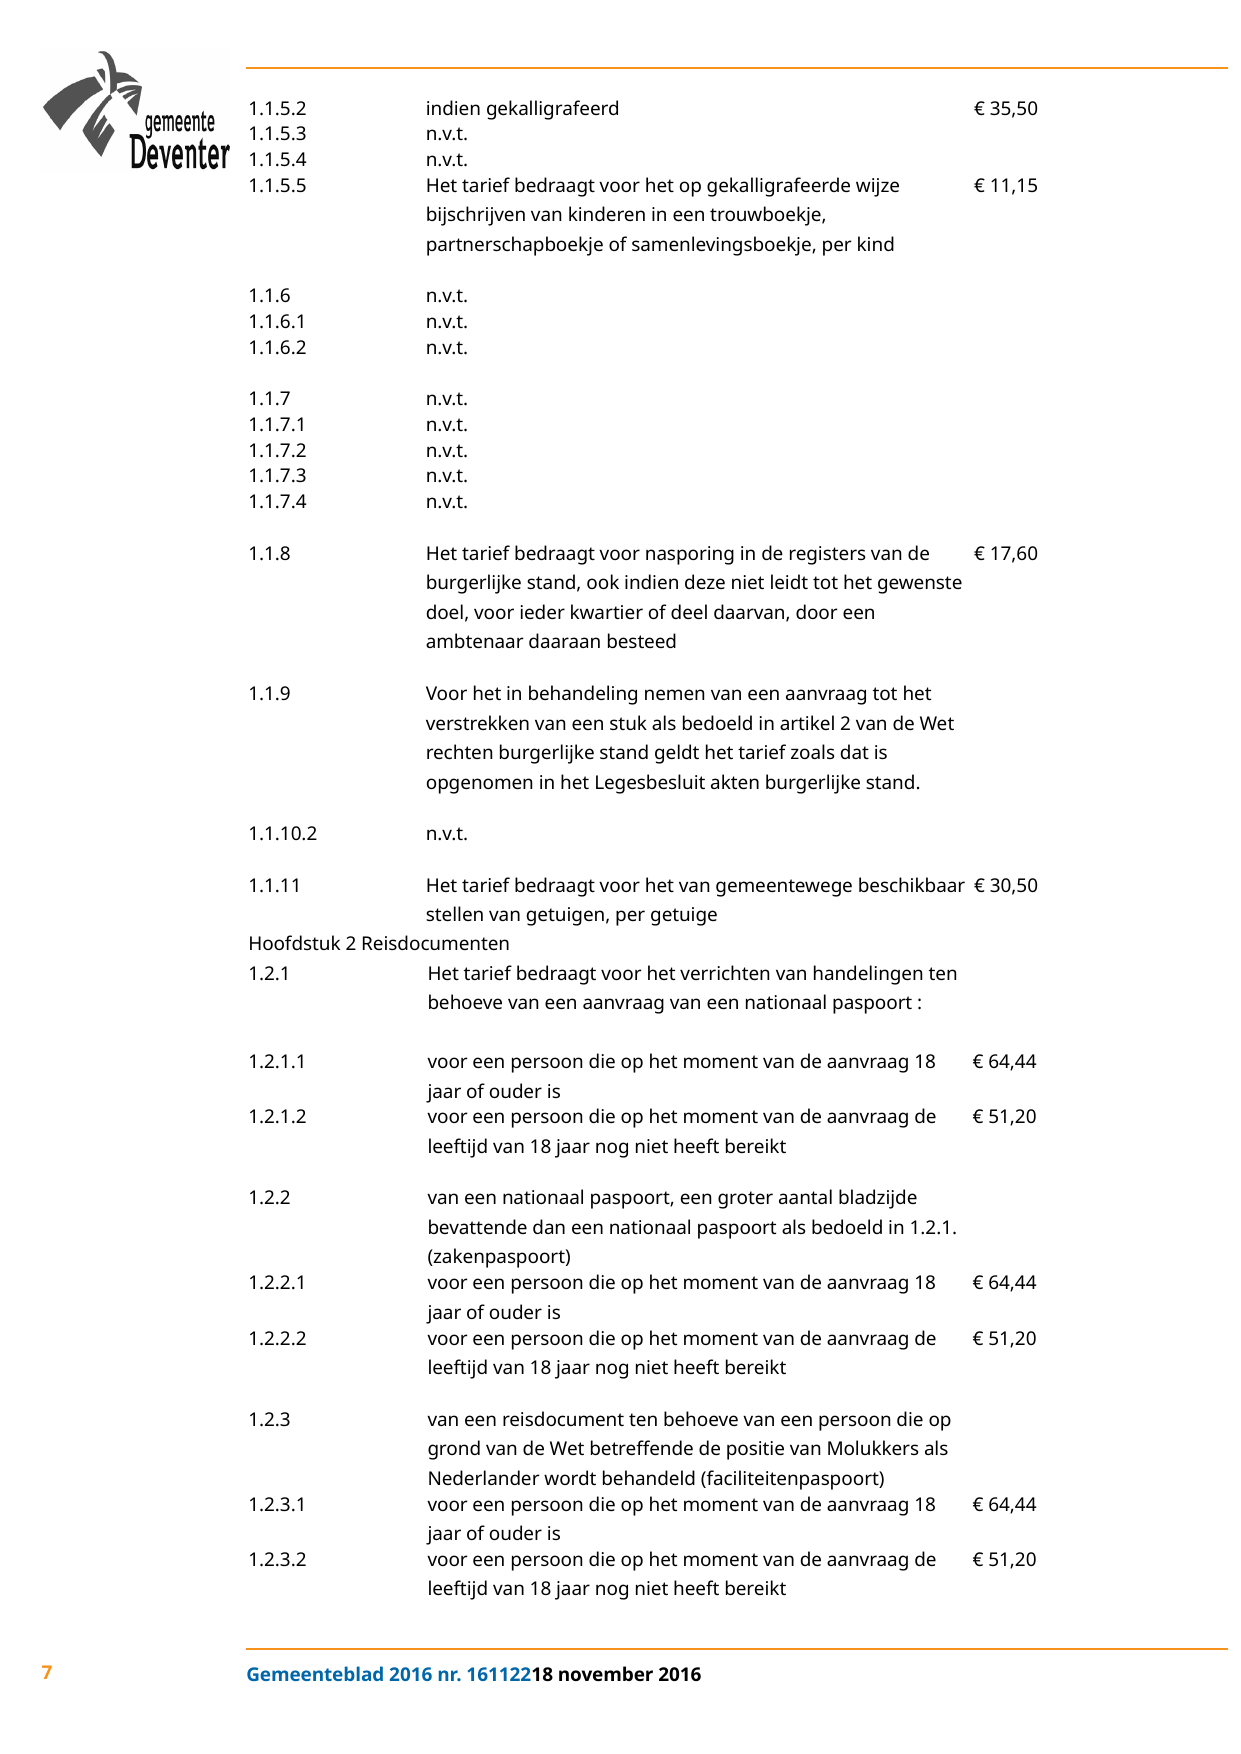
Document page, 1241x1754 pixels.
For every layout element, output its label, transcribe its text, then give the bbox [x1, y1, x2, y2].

table_cell [974, 411, 1152, 437]
table_cell 1.1.11 [248, 872, 426, 927]
table_cell n.v.t. [426, 386, 974, 411]
table_cell 1.2.2.2 [248, 1325, 427, 1380]
table_cell 1.1.6 [248, 283, 426, 308]
table_cell voor een persoon die op het moment van de aanvraag 18 jaar of ouder is [427, 1270, 972, 1325]
table_cell [974, 680, 1152, 794]
table_cell € 64,44 [973, 1491, 1152, 1546]
table_cell 1.1.7.3 [248, 463, 426, 488]
table_cell [248, 1159, 427, 1184]
table_cell 1.1.5.4 [248, 146, 426, 172]
table_cell van een nationaal paspoort, een groter aantal bladzijde bevattende dan een nationaal paspoort als bedoeld in 1.2.1. (zakenpaspoort) [427, 1185, 972, 1269]
table_cell [248, 514, 426, 540]
table_cell n.v.t. [426, 308, 974, 334]
table_header Het tarief bedraagt voor het verrichten van handelingen ten behoeve van een aanvraag van een nationaal paspoort : [427, 960, 972, 1015]
table_cell € 64,44 [973, 1270, 1152, 1325]
table_cell [974, 308, 1152, 334]
table_cell [426, 846, 974, 872]
table_header 1.2.1 [248, 960, 427, 1015]
table_cell [973, 1159, 1152, 1184]
table_header 1.2.1.1 [248, 1048, 427, 1103]
table_cell Het tarief bedraagt voor nasporing in de registers van de burgerlijke stand, ook indien deze niet leidt tot het gewenste doel, voor ieder kwartier of deel daarvan, door een ambtenaar daaraan besteed [426, 540, 974, 654]
table_cell 1.1.8 [248, 540, 426, 654]
table_cell 1.1.6.1 [248, 308, 426, 334]
table_header € 64,44 [973, 1048, 1152, 1103]
picture [41, 47, 231, 172]
table_cell [974, 360, 1152, 386]
table_cell 1.2.1.2 [248, 1104, 427, 1159]
table_cell 1.1.7 [248, 386, 426, 411]
table_cell € 51,20 [973, 1325, 1152, 1380]
table_cell n.v.t. [426, 820, 974, 846]
table_cell 1.1.6.2 [248, 334, 426, 360]
table_cell n.v.t. [426, 146, 974, 172]
table_header voor een persoon die op het moment van de aanvraag 18 jaar of ouder is [427, 1048, 972, 1103]
table_cell [974, 283, 1152, 308]
table_cell [974, 654, 1152, 680]
table_cell voor een persoon die op het moment van de aanvraag 18 jaar of ouder is [427, 1491, 972, 1546]
table_cell [973, 1185, 1152, 1269]
table_cell 1.1.5.5 [248, 172, 426, 257]
table_cell [974, 846, 1152, 872]
table_cell [426, 360, 974, 386]
table_cell voor een persoon die op het moment van de aanvraag de leeftijd van 18 jaar nog niet heeft bereikt [427, 1104, 972, 1159]
table_cell 1.1.7.2 [248, 437, 426, 463]
table_cell [974, 334, 1152, 360]
table_cell [974, 146, 1152, 172]
table_cell € 30,50 [974, 872, 1152, 927]
table_cell [426, 795, 974, 820]
table_cell [973, 1406, 1152, 1491]
table_cell Het tarief bedraagt voor het op gekalligrafeerde wijze bijschrijven van kinderen in een trouwboekje, partnerschapboekje of samenlevingsboekje, per kind [426, 172, 974, 257]
table_cell n.v.t. [426, 489, 974, 514]
table_cell € 35,50 [974, 95, 1152, 121]
table_cell [974, 121, 1152, 146]
table_cell voor een persoon die op het moment van de aanvraag de leeftijd van 18 jaar nog niet heeft bereikt [427, 1546, 972, 1601]
table_cell n.v.t. [426, 437, 974, 463]
table_cell [973, 1380, 1152, 1406]
table_cell € 51,20 [973, 1104, 1152, 1159]
table_cell [974, 489, 1152, 514]
table_cell [426, 257, 974, 283]
table_cell [426, 514, 974, 540]
table_cell [248, 795, 426, 820]
table_cell 1.1.5.3 [248, 121, 426, 146]
table_cell [974, 257, 1152, 283]
table_cell 1.2.2 [248, 1185, 427, 1269]
table_cell € 11,15 [974, 172, 1152, 257]
table_cell 1.1.10.2 [248, 820, 426, 846]
table_cell [974, 795, 1152, 820]
text Hoofdstuk 2 Reisdocumenten [248, 930, 1152, 956]
table_cell [974, 820, 1152, 846]
table_cell van een reisdocument ten behoeve van een persoon die op grond van de Wet betreffende de positie van Molukkers als Nederlander wordt behandeld (faciliteitenpaspoort) [427, 1406, 972, 1491]
table_cell 1.2.3 [248, 1406, 427, 1491]
table_cell [974, 437, 1152, 463]
table_header [973, 960, 1152, 1015]
table_cell n.v.t. [426, 121, 974, 146]
table_cell 1.1.7.1 [248, 411, 426, 437]
table_cell n.v.t. [426, 463, 974, 488]
table_cell 1.2.3.1 [248, 1491, 427, 1546]
table_cell [974, 514, 1152, 540]
table_cell [427, 1159, 972, 1184]
table_cell n.v.t. [426, 334, 974, 360]
table_cell 1.1.7.4 [248, 489, 426, 514]
table_cell 1.2.3.2 [248, 1546, 427, 1601]
table_cell [248, 654, 426, 680]
table_cell n.v.t. [426, 411, 974, 437]
table_cell [974, 463, 1152, 488]
table_cell n.v.t. [426, 283, 974, 308]
table_cell [248, 257, 426, 283]
table_cell indien gekalligrafeerd [426, 95, 974, 121]
table_cell € 17,60 [974, 540, 1152, 654]
table_cell [974, 386, 1152, 411]
table_cell 1.1.9 [248, 680, 426, 794]
table_cell [248, 846, 426, 872]
table_cell [427, 1380, 972, 1406]
table_cell Voor het in behandeling nemen van een aanvraag tot het verstrekken van een stuk als bedoeld in artikel 2 van de Wet rechten burgerlijke stand geldt het tarief zoals dat is opgenomen in het Legesbesluit akten burgerlijke stand. [426, 680, 974, 794]
table_cell [248, 1380, 427, 1406]
table_cell 1.2.2.1 [248, 1270, 427, 1325]
table_cell 1.1.5.2 [248, 95, 426, 121]
table_cell Het tarief bedraagt voor het van gemeentewege beschikbaar stellen van getuigen, per getuige [426, 872, 974, 927]
table_cell [426, 654, 974, 680]
table_cell voor een persoon die op het moment van de aanvraag de leeftijd van 18 jaar nog niet heeft bereikt [427, 1325, 972, 1380]
table_cell [248, 360, 426, 386]
table_cell € 51,20 [973, 1546, 1152, 1601]
